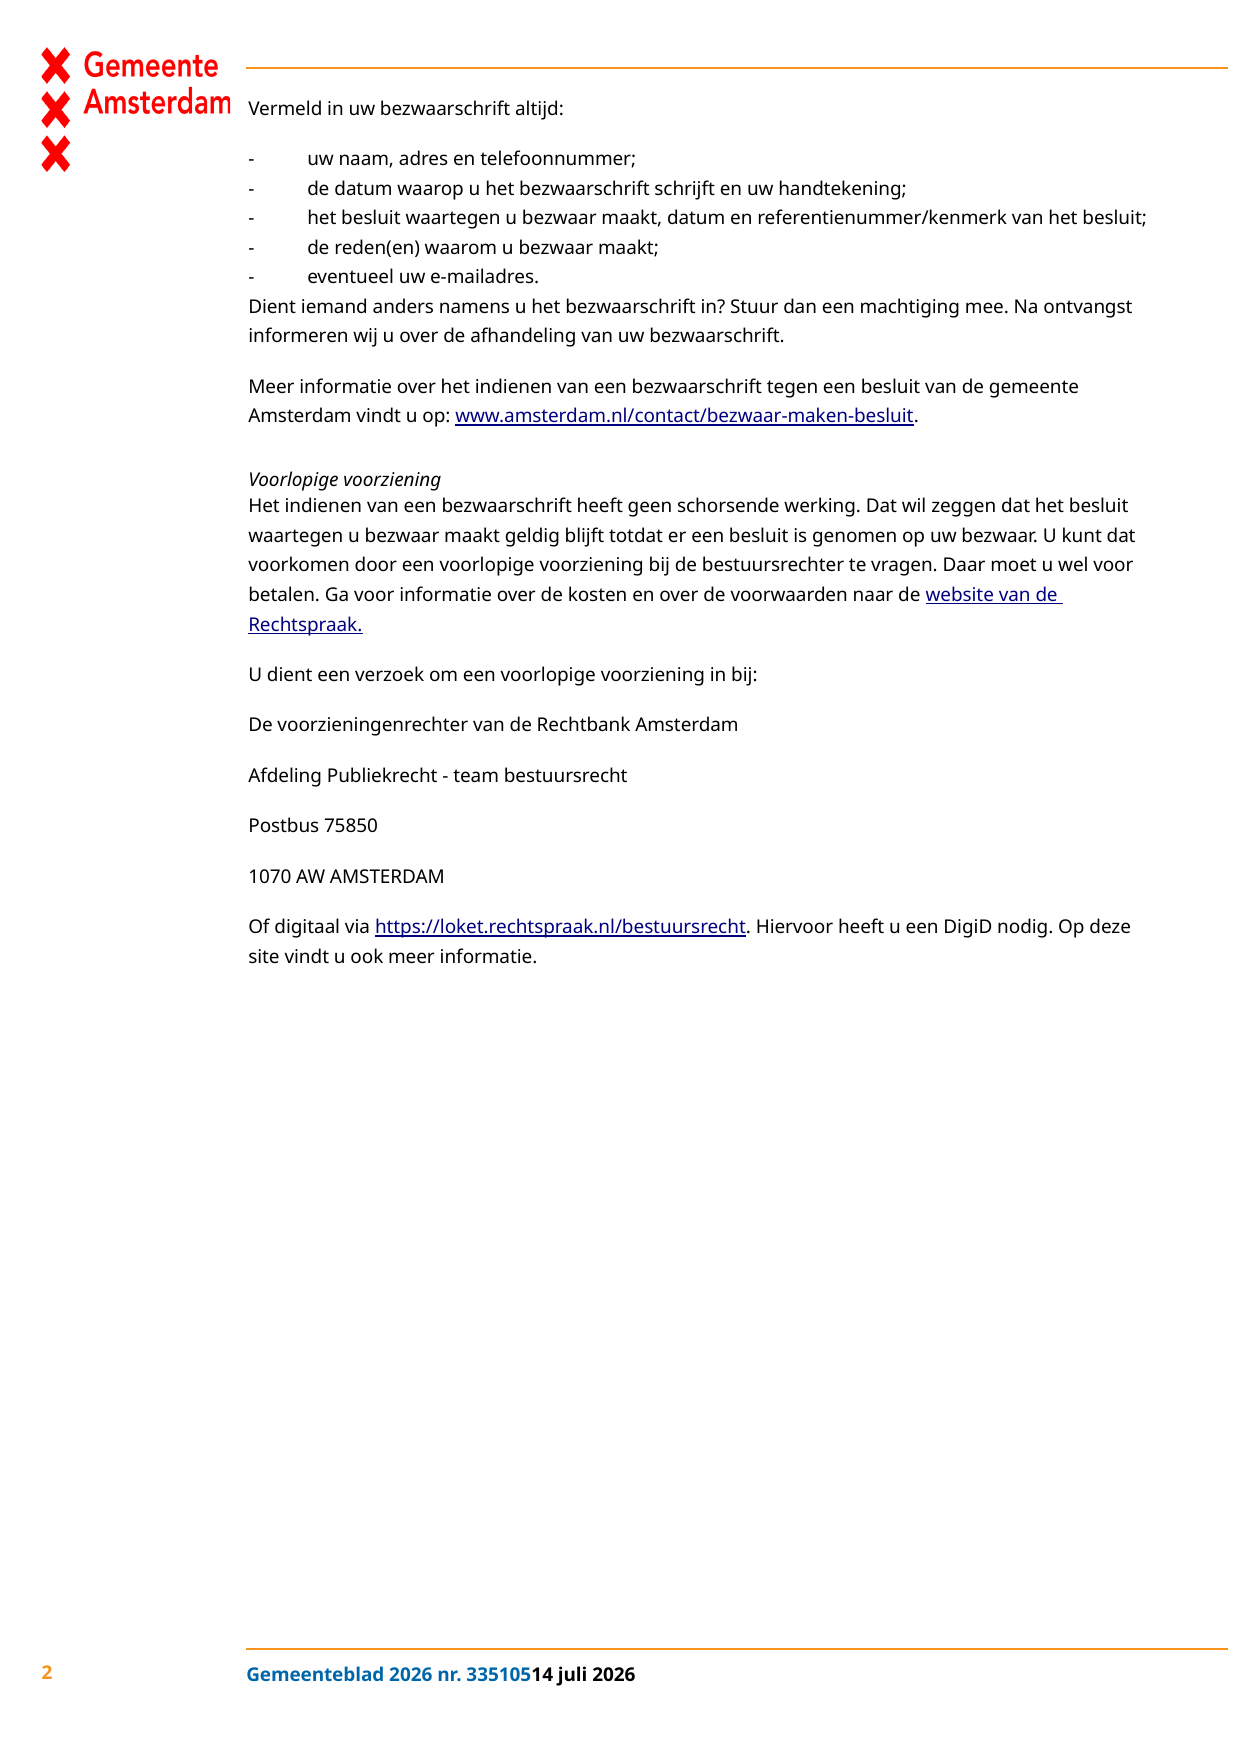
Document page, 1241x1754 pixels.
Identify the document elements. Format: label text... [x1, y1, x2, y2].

text Het indienen van een bezwaarschrift heeft geen schorsende werking. Dat wil zeggen dat het besluit waartegen u bezwaar maakt geldig blijft totdat er een besluit is genomen op uw bezwaar. U kunt dat voorkomen door een voorlopige voorziening bij de bestuursrechter te vragen. Daar moet u wel voor betalen. Ga voor informatie over de kosten en over de voorwaarden naar de website van de Rechtspraak. [248, 492, 1152, 636]
list uw naam, adres en telefoonnummer; [248, 145, 1152, 171]
text Meer informatie over het indienen van een bezwaarschrift tegen een besluit van de gemeente Amsterdam vindt u op: www.amsterdam.nl/contact/bezwaar-maken-besluit. [248, 373, 1152, 428]
text 1070 AW AMSTERDAM [248, 863, 1152, 888]
text Postbus 75850 [248, 812, 1152, 838]
list het besluit waartegen u bezwaar maakt, datum en referentienummer/kenmerk van het besluit; [248, 204, 1152, 230]
picture [41, 47, 231, 172]
text De voorzieningenrechter van de Rechtbank Amsterdam [248, 712, 1152, 737]
list de reden(en) waarom u bezwaar maakt; [248, 234, 1152, 260]
text Afdeling Publiekrecht - team bestuursrecht [248, 762, 1152, 788]
text Voorlopige voorziening [248, 467, 1152, 492]
text Of digitaal via https://loket.rechtspraak.nl/bestuursrecht. Hiervoor heeft u een DigiD nodig. Op deze site vindt u ook meer informatie. [248, 913, 1152, 968]
text U dient een verzoek om een voorlopige voorziening in bij: [248, 661, 1152, 687]
list eventueel uw e-mailadres. [248, 263, 1152, 289]
text Dient iemand anders namens u het bezwaarschrift in? Stuur dan een machtiging mee. Na ontvangst informeren wij u over de afhandeling van uw bezwaarschrift. [248, 293, 1152, 348]
text Vermeld in uw bezwaarschrift altijd: [248, 95, 1152, 121]
list de datum waarop u het bezwaarschrift schrijft en uw handtekening; [248, 175, 1152, 201]
